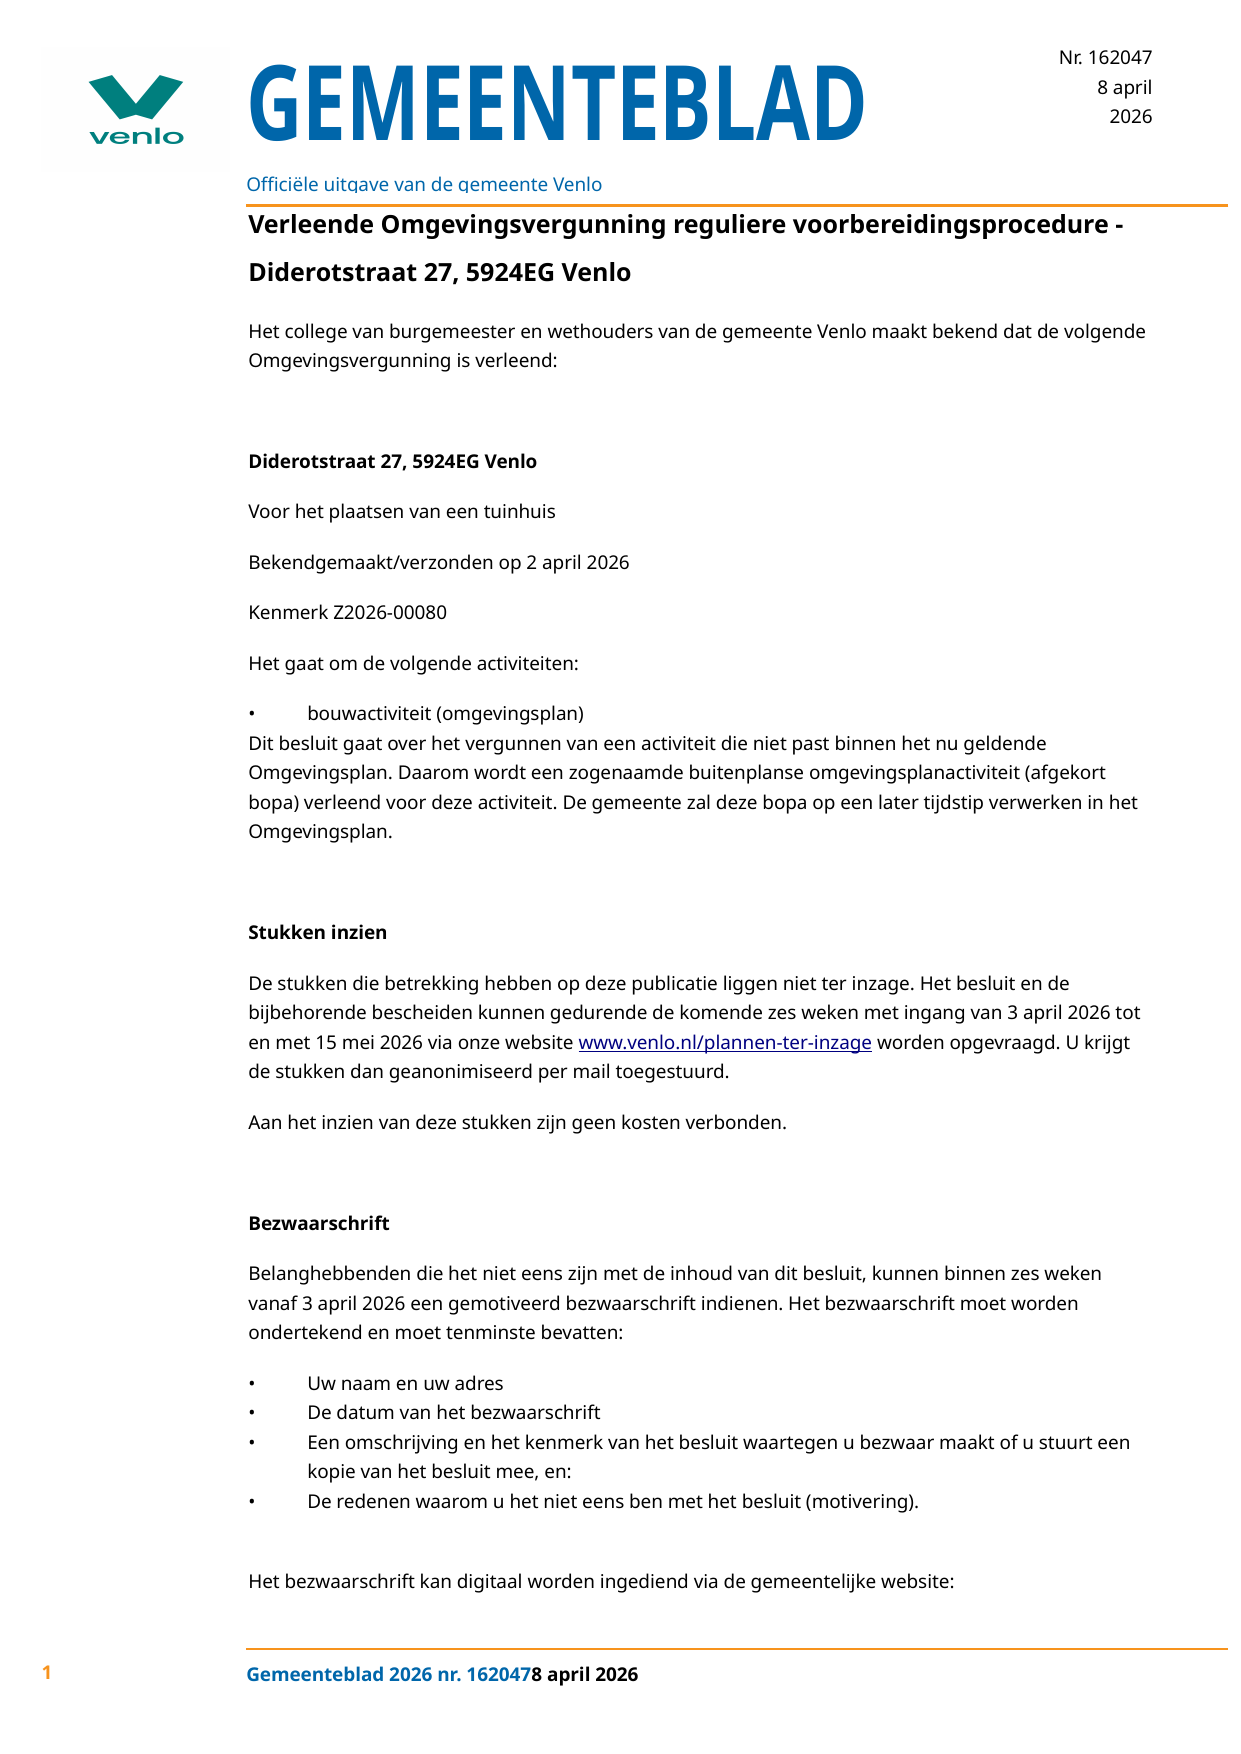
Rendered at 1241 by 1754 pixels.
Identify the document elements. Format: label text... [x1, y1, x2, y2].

text Verleende Omgevingsvergunning reguliere voorbereidingsprocedure - Diderotstraat 27, 5924EG Venlo [248, 207, 1152, 288]
text Diderotstraat 27, 5924EG Venlo [248, 448, 1152, 474]
list De redenen waarom u het niet eens ben met het besluit (motivering). [248, 1488, 1152, 1514]
text Het gaat om de volgende activiteiten: [248, 650, 1152, 676]
text Bezwaarschrift [248, 1210, 1152, 1236]
text Stukken inzien [248, 919, 1152, 945]
list bouwactiviteit (omgevingsplan) [248, 700, 1152, 726]
text Dit besluit gaat over het vergunnen van een activiteit die niet past binnen het nu geldende Omgevingsplan. Daarom wordt een zogenaamde buitenplanse omgevingsplanactiviteit (afgekort bopa) verleend voor deze activiteit. De gemeente zal deze bopa op een later tijdstip verwerken in het Omgevingsplan. [248, 730, 1152, 844]
text Het college van burgemeester en wethouders van de gemeente Venlo maakt bekend dat de volgende Omgevingsvergunning is verleend: [248, 318, 1152, 373]
picture [41, 47, 231, 172]
text Kenmerk Z2026-00080 [248, 599, 1152, 625]
text De stukken die betrekking hebben op deze publicatie liggen niet ter inzage. Het besluit en de bijbehorende bescheiden kunnen gedurende de komende zes weken met ingang van 3 april 2026 tot en met 15 mei 2026 via onze website www.venlo.nl/plannen-ter-inzage worden opgevraagd. U krijgt de stukken dan geanonimiseerd per mail toegestuurd. [248, 970, 1152, 1084]
text Voor het plaatsen van een tuinhuis [248, 499, 1152, 524]
text Bekendgemaakt/verzonden op 2 april 2026 [248, 549, 1152, 575]
text Het bezwaarschrift kan digitaal worden ingediend via de gemeentelijke website: [248, 1568, 1152, 1594]
list Een omschrijving en het kenmerk van het besluit waartegen u bezwaar maakt of u stuurt een kopie van het besluit mee, en: [248, 1429, 1152, 1484]
text Aan het inzien van deze stukken zijn geen kosten verbonden. [248, 1109, 1152, 1135]
text Belanghebbenden die het niet eens zijn met de inhoud van dit besluit, kunnen binnen zes weken vanaf 3 april 2026 een gemotiveerd bezwaarschrift indienen. Het bezwaarschrift moet worden ondertekend en moet tenminste bevatten: [248, 1260, 1152, 1345]
list Uw naam en uw adres [248, 1370, 1152, 1396]
list De datum van het bezwaarschrift [248, 1399, 1152, 1425]
